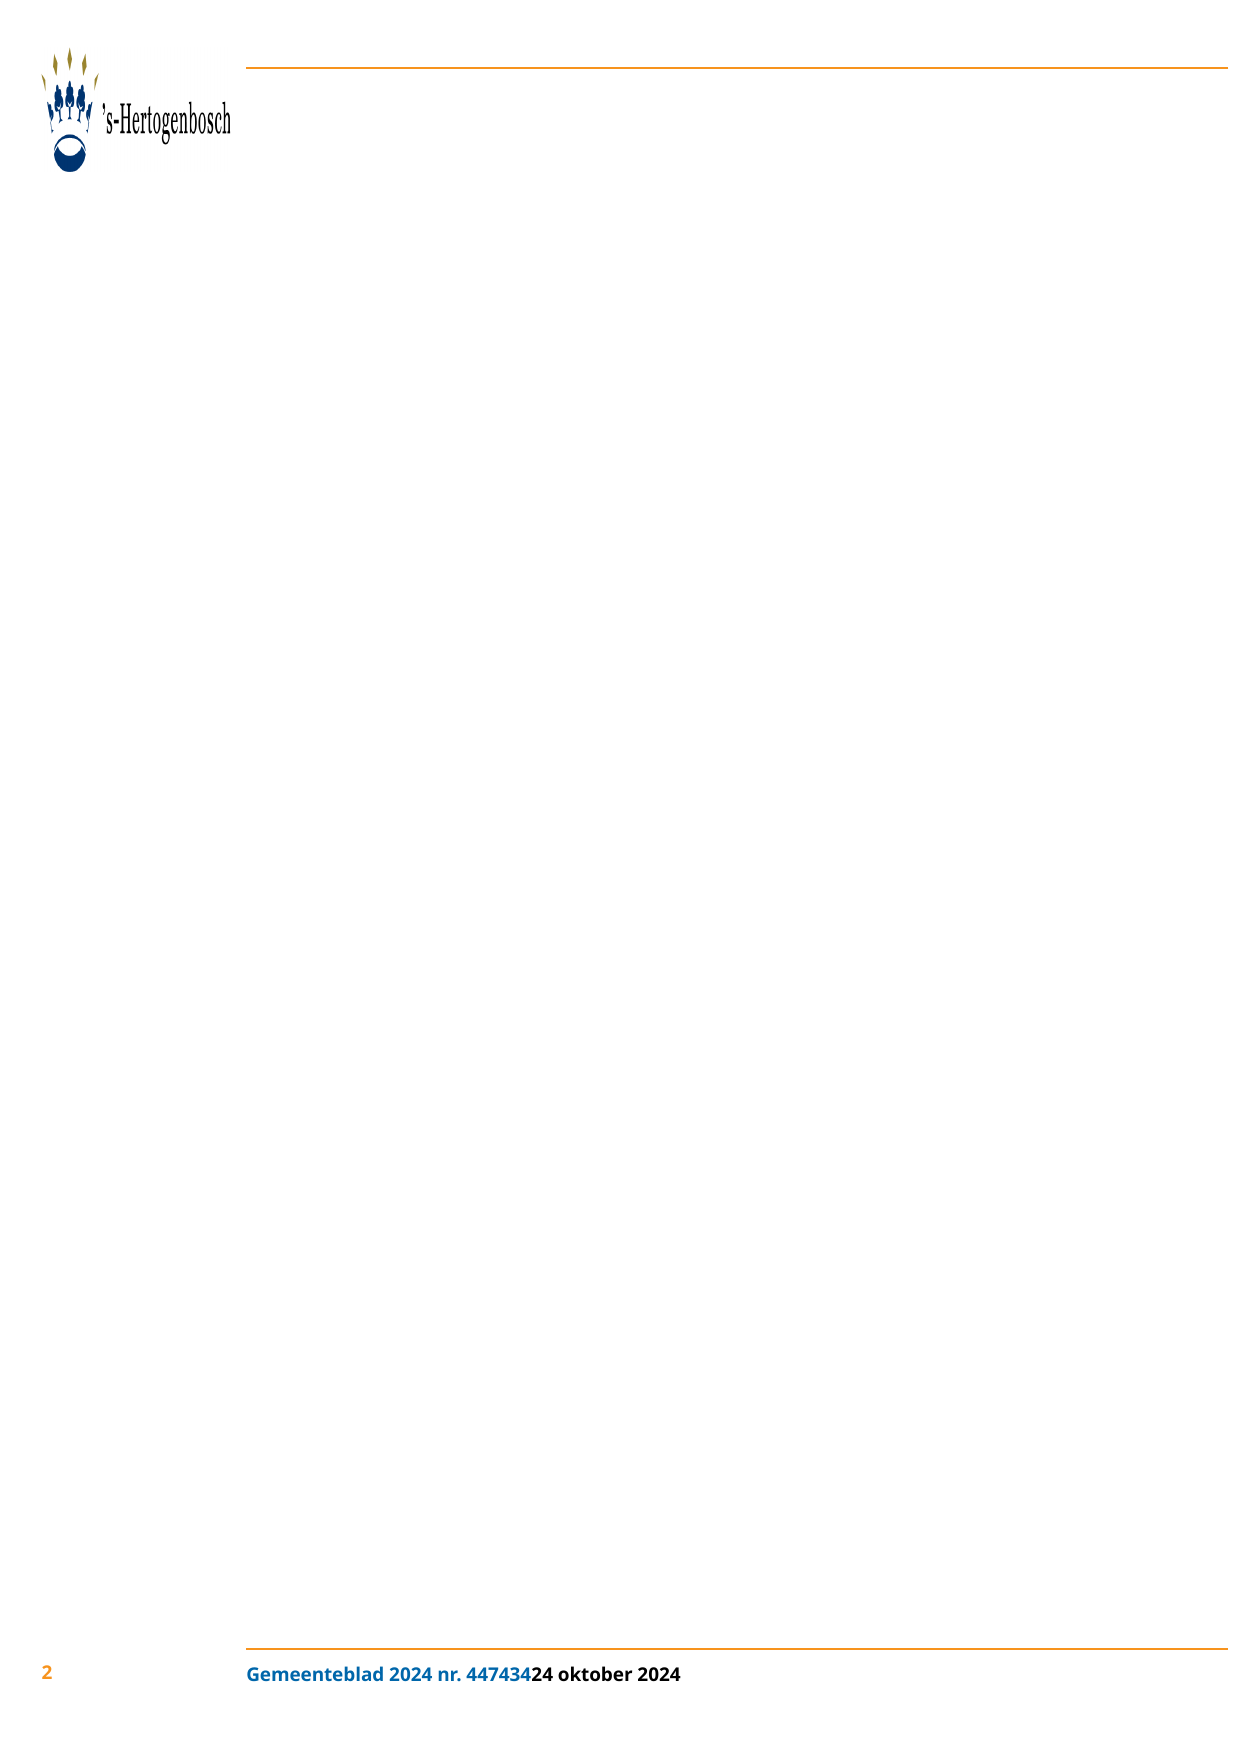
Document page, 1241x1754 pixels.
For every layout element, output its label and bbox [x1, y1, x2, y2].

picture [41, 47, 231, 172]
